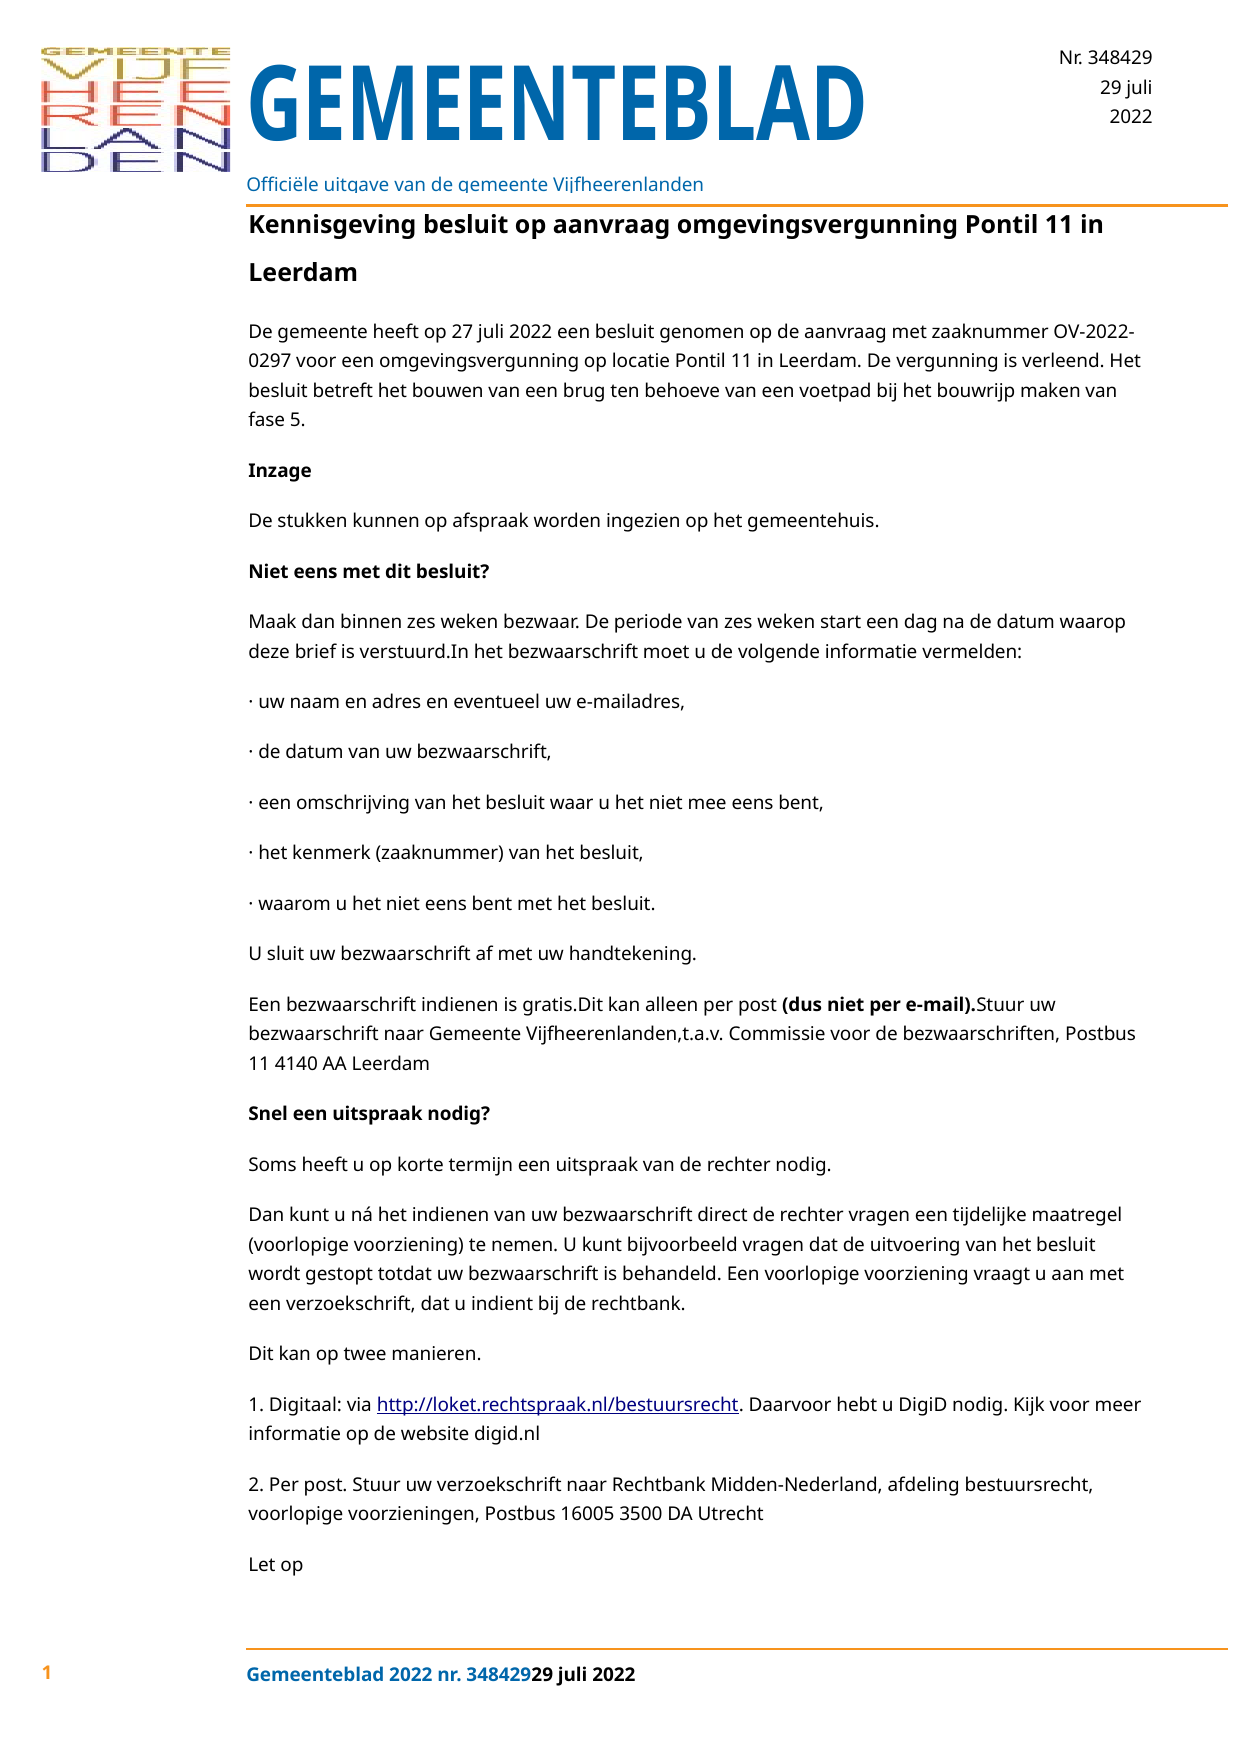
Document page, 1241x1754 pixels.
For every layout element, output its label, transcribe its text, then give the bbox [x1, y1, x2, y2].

text · uw naam en adres en eventueel uw e-mailadres, [248, 688, 1152, 714]
text Snel een uitspraak nodig? [248, 1100, 1152, 1126]
text Kennisgeving besluit op aanvraag omgevingsvergunning Pontil 11 in Leerdam [248, 207, 1152, 288]
text 2. Per post. Stuur uw verzoekschrift naar Rechtbank Midden-Nederland, afdeling bestuursrecht, voorlopige voorzieningen, Postbus 16005 3500 DA Utrecht [248, 1471, 1152, 1526]
text U sluit uw bezwaarschrift af met uw handtekening. [248, 940, 1152, 966]
text Maak dan binnen zes weken bezwaar. De periode van zes weken start een dag na de datum waarop deze brief is verstuurd.In het bezwaarschrift moet u de volgende informatie vermelden: [248, 608, 1152, 664]
text · de datum van uw bezwaarschrift, [248, 739, 1152, 764]
picture [41, 47, 231, 172]
text De stukken kunnen op afspraak worden ingezien op het gemeentehuis. [248, 507, 1152, 533]
text · het kenmerk (zaaknummer) van het besluit, [248, 839, 1152, 865]
text De gemeente heeft op 27 juli 2022 een besluit genomen op de aanvraag met zaaknummer OV-2022-0297 voor een omgevingsvergunning op locatie Pontil 11 in Leerdam. De vergunning is verleend. Het besluit betreft het bouwen van een brug ten behoeve van een voetpad bij het bouwrijp maken van fase 5. [248, 318, 1152, 432]
text Niet eens met dit besluit? [248, 558, 1152, 584]
text Een bezwaarschrift indienen is gratis.Dit kan alleen per post (dus niet per e-mail).Stuur uw bezwaarschrift naar Gemeente Vijfheerenlanden,t.a.v. Commissie voor de bezwaarschriften, Postbus 11 4140 AA Leerdam [248, 991, 1152, 1076]
text Dan kunt u ná het indienen van uw bezwaarschrift direct de rechter vragen een tijdelijke maatregel (voorlopige voorziening) te nemen. U kunt bijvoorbeeld vragen dat de uitvoering van het besluit wordt gestopt totdat uw bezwaarschrift is behandeld. Een voorlopige voorziening vraagt u aan met een verzoekschrift, dat u indient bij de rechtbank. [248, 1201, 1152, 1316]
text Inzage [248, 457, 1152, 483]
text Let op [248, 1551, 1152, 1577]
text · waarom u het niet eens bent met het besluit. [248, 890, 1152, 916]
text Soms heeft u op korte termijn een uitspraak van de rechter nodig. [248, 1151, 1152, 1177]
text · een omschrijving van het besluit waar u het niet mee eens bent, [248, 789, 1152, 815]
text 1. Digitaal: via http://loket.rechtspraak.nl/bestuursrecht. Daarvoor hebt u DigiD nodig. Kijk voor meer informatie op de website digid.nl [248, 1391, 1152, 1446]
text Dit kan op twee manieren. [248, 1340, 1152, 1366]
